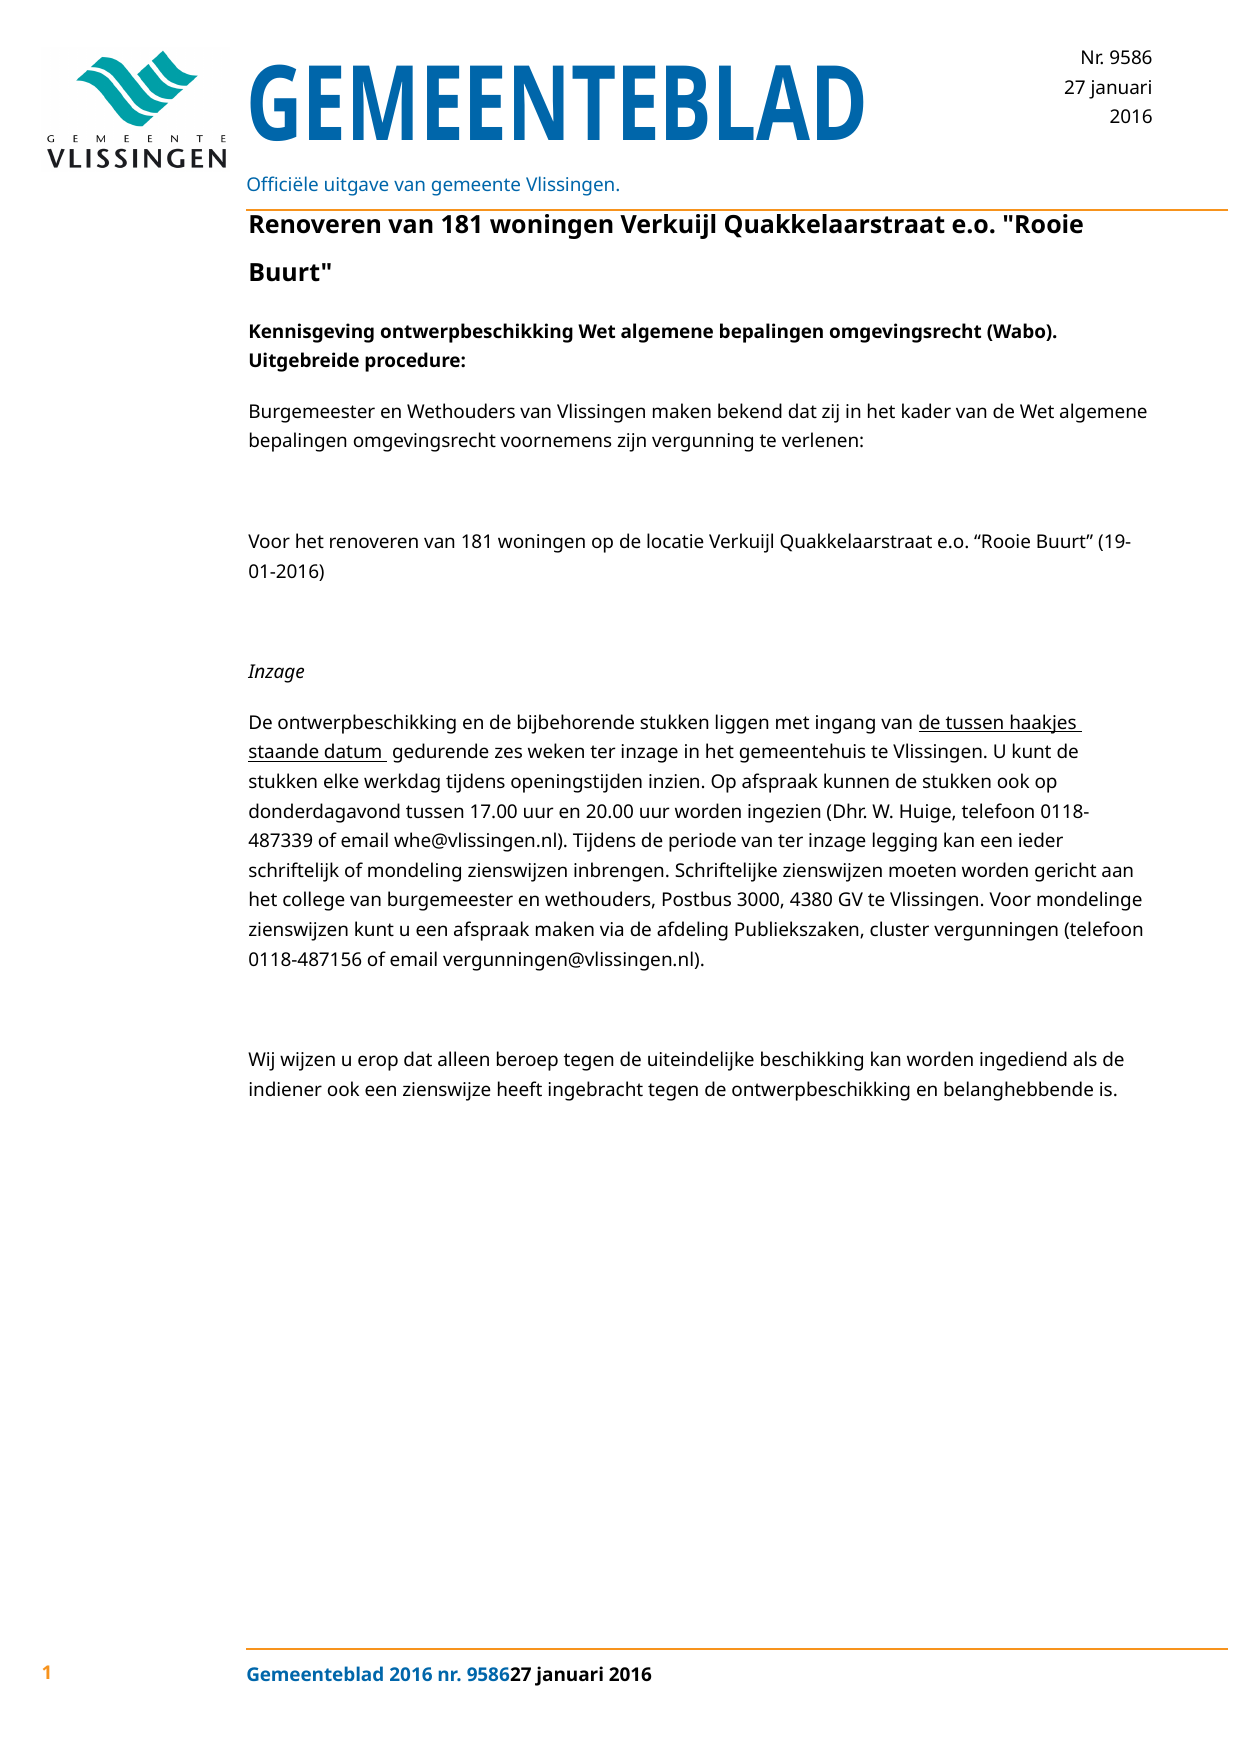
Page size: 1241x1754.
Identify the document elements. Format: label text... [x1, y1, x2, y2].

text Inzage [248, 659, 1152, 684]
text Burgemeester en Wethouders van Vlissingen maken bekend dat zij in het kader van de Wet algemene bepalingen omgevingsrecht voornemens zijn vergunning te verlenen: [248, 398, 1152, 453]
text Voor het renoveren van 181 woningen op de locatie Verkuijl Quakkelaarstraat e.o. “Rooie Buurt” (19-01-2016) [248, 528, 1152, 584]
picture [41, 47, 231, 172]
text Kennisgeving ontwerpbeschikking Wet algemene bepalingen omgevingsrecht (Wabo). Uitgebreide procedure: [248, 318, 1152, 373]
text Wij wijzen u erop dat alleen beroep tegen de uiteindelijke beschikking kan worden ingediend als de indiener ook een zienswijze heeft ingebracht tegen de ontwerpbeschikking en belanghebbende is. [248, 1047, 1152, 1102]
text De ontwerpbeschikking en de bijbehorende stukken liggen met ingang van de tussen haakjes staande datum gedurende zes weken ter inzage in het gemeentehuis te Vlissingen. U kunt de stukken elke werkdag tijdens openingstijden inzien. Op afspraak kunnen de stukken ook op donderdagavond tussen 17.00 uur en 20.00 uur worden ingezien (Dhr. W. Huige, telefoon 0118-487339 of email whe@vlissingen.nl). Tijdens de periode van ter inzage legging kan een ieder schriftelijk of mondeling zienswijzen inbrengen. Schriftelijke zienswijzen moeten worden gericht aan het college van burgemeester en wethouders, Postbus 3000, 4380 GV te Vlissingen. Voor mondelinge zienswijzen kunt u een afspraak maken via de afdeling Publiekszaken, cluster vergunningen (telefoon 0118-487156 of email vergunningen@vlissingen.nl). [248, 709, 1152, 972]
text Renoveren van 181 woningen Verkuijl Quakkelaarstraat e.o. "Rooie Buurt" [248, 211, 1152, 288]
